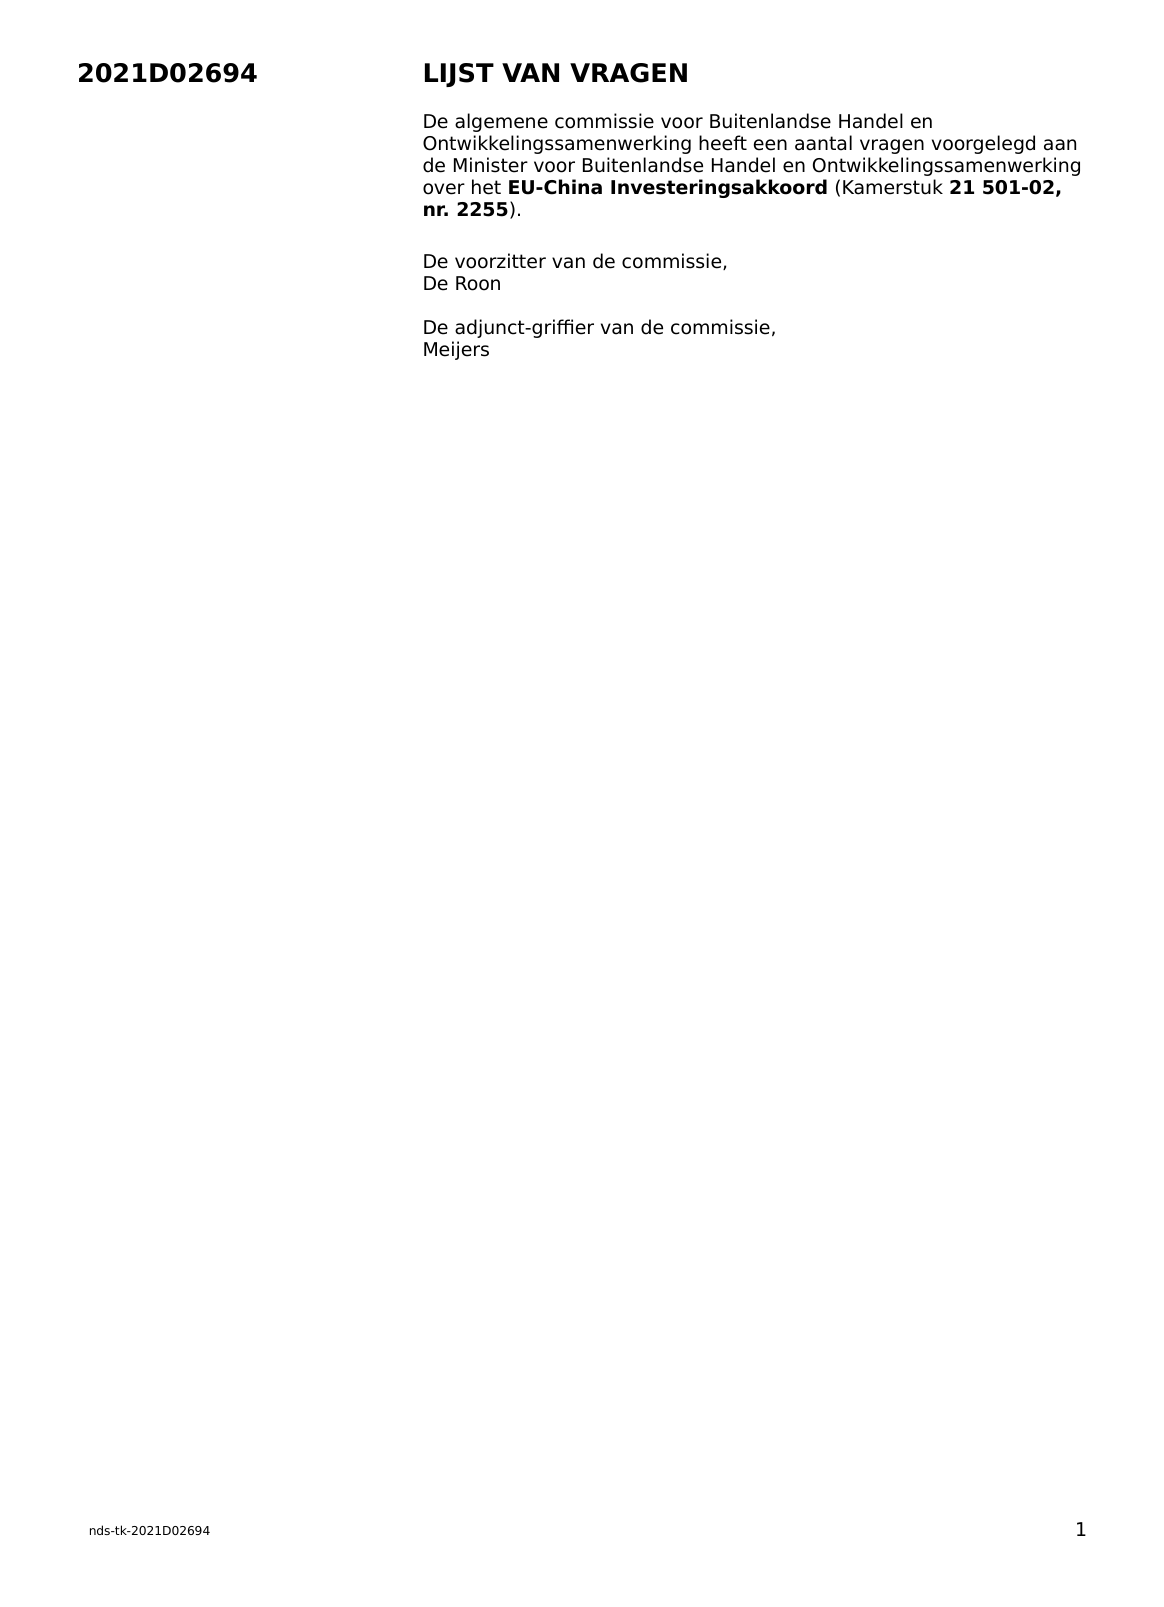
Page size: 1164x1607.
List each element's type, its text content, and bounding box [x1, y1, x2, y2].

text De adjunct-griffier van de commissie, Meijers [422, 317, 1087, 361]
text 2021D02694 LIJST VAN VRAGEN [77, 59, 1087, 89]
text De algemene commissie voor Buitenlandse Handel en Ontwikkelingssamenwerking heeft een aantal vragen voorgelegd aan de Minister voor Buitenlandse Handel en Ontwikkelingssamenwerking over het EU-China Investeringsakkoord (Kamerstuk 21 501-02, nr. 2255). [422, 111, 1087, 221]
text nds-tk-2021D02694 [88, 1524, 323, 1538]
text De voorzitter van de commissie, De Roon [422, 251, 1087, 295]
